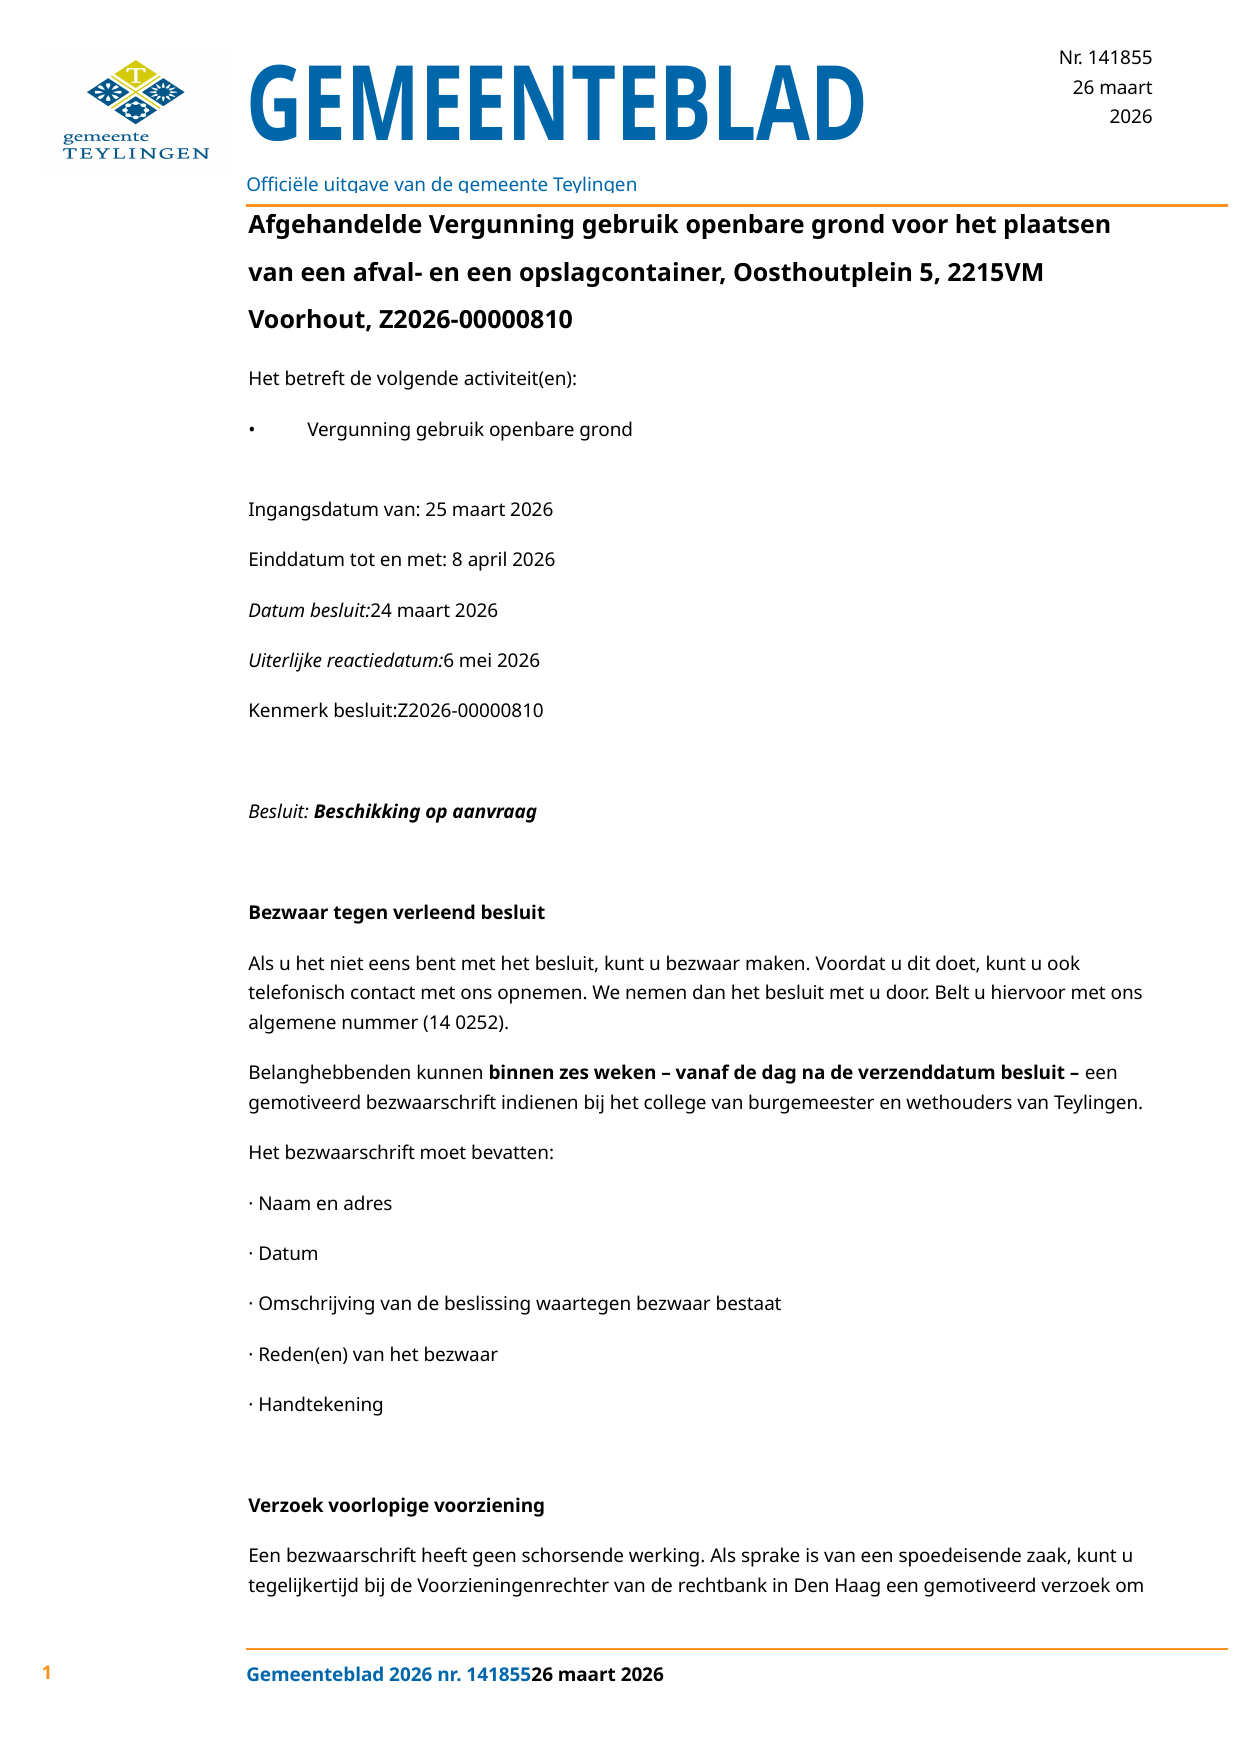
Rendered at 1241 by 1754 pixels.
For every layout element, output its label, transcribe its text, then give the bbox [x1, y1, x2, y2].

text Datum besluit:24 maart 2026 [248, 597, 1152, 622]
text Afgehandelde Vergunning gebruik openbare grond voor het plaatsen van een afval- en een opslagcontainer, Oosthoutplein 5, 2215VM Voorhout, Z2026-00000810 [248, 207, 1152, 336]
text Een bezwaarschrift heeft geen schorsende werking. Als sprake is van een spoedeisende zaak, kunt u tegelijkertijd bij de Voorzieningenrechter van de rechtbank in Den Haag een gemotiveerd verzoek om [248, 1543, 1152, 1598]
list Vergunning gebruik openbare grond [248, 416, 1152, 442]
picture [41, 47, 231, 172]
text · Naam en adres [248, 1190, 1152, 1215]
text · Reden(en) van het bezwaar [248, 1341, 1152, 1367]
text · Handtekening [248, 1391, 1152, 1417]
text Het betreft de volgende activiteit(en): [248, 366, 1152, 391]
text Uiterlijke reactiedatum:6 mei 2026 [248, 647, 1152, 673]
text · Datum [248, 1240, 1152, 1266]
text Als u het niet eens bent met het besluit, kunt u bezwaar maken. Voordat u dit doet, kunt u ook telefonisch contact met ons opnemen. We nemen dan het besluit met u door. Belt u hiervoor met ons algemene nummer (14 0252). [248, 950, 1152, 1034]
text Besluit: Beschikking op aanvraag [248, 798, 1152, 824]
text Kenmerk besluit:Z2026-00000810 [248, 698, 1152, 723]
text Bezwaar tegen verleend besluit [248, 899, 1152, 925]
text Het bezwaarschrift moet bevatten: [248, 1139, 1152, 1165]
text Verzoek voorlopige voorziening [248, 1492, 1152, 1518]
text Einddatum tot en met: 8 april 2026 [248, 546, 1152, 572]
text · Omschrijving van de beslissing waartegen bezwaar bestaat [248, 1291, 1152, 1316]
text Belanghebbenden kunnen binnen zes weken – vanaf de dag na de verzenddatum besluit – een gemotiveerd bezwaarschrift indienen bij het college van burgemeester en wethouders van Teylingen. [248, 1059, 1152, 1114]
text Ingangsdatum van: 25 maart 2026 [248, 496, 1152, 522]
